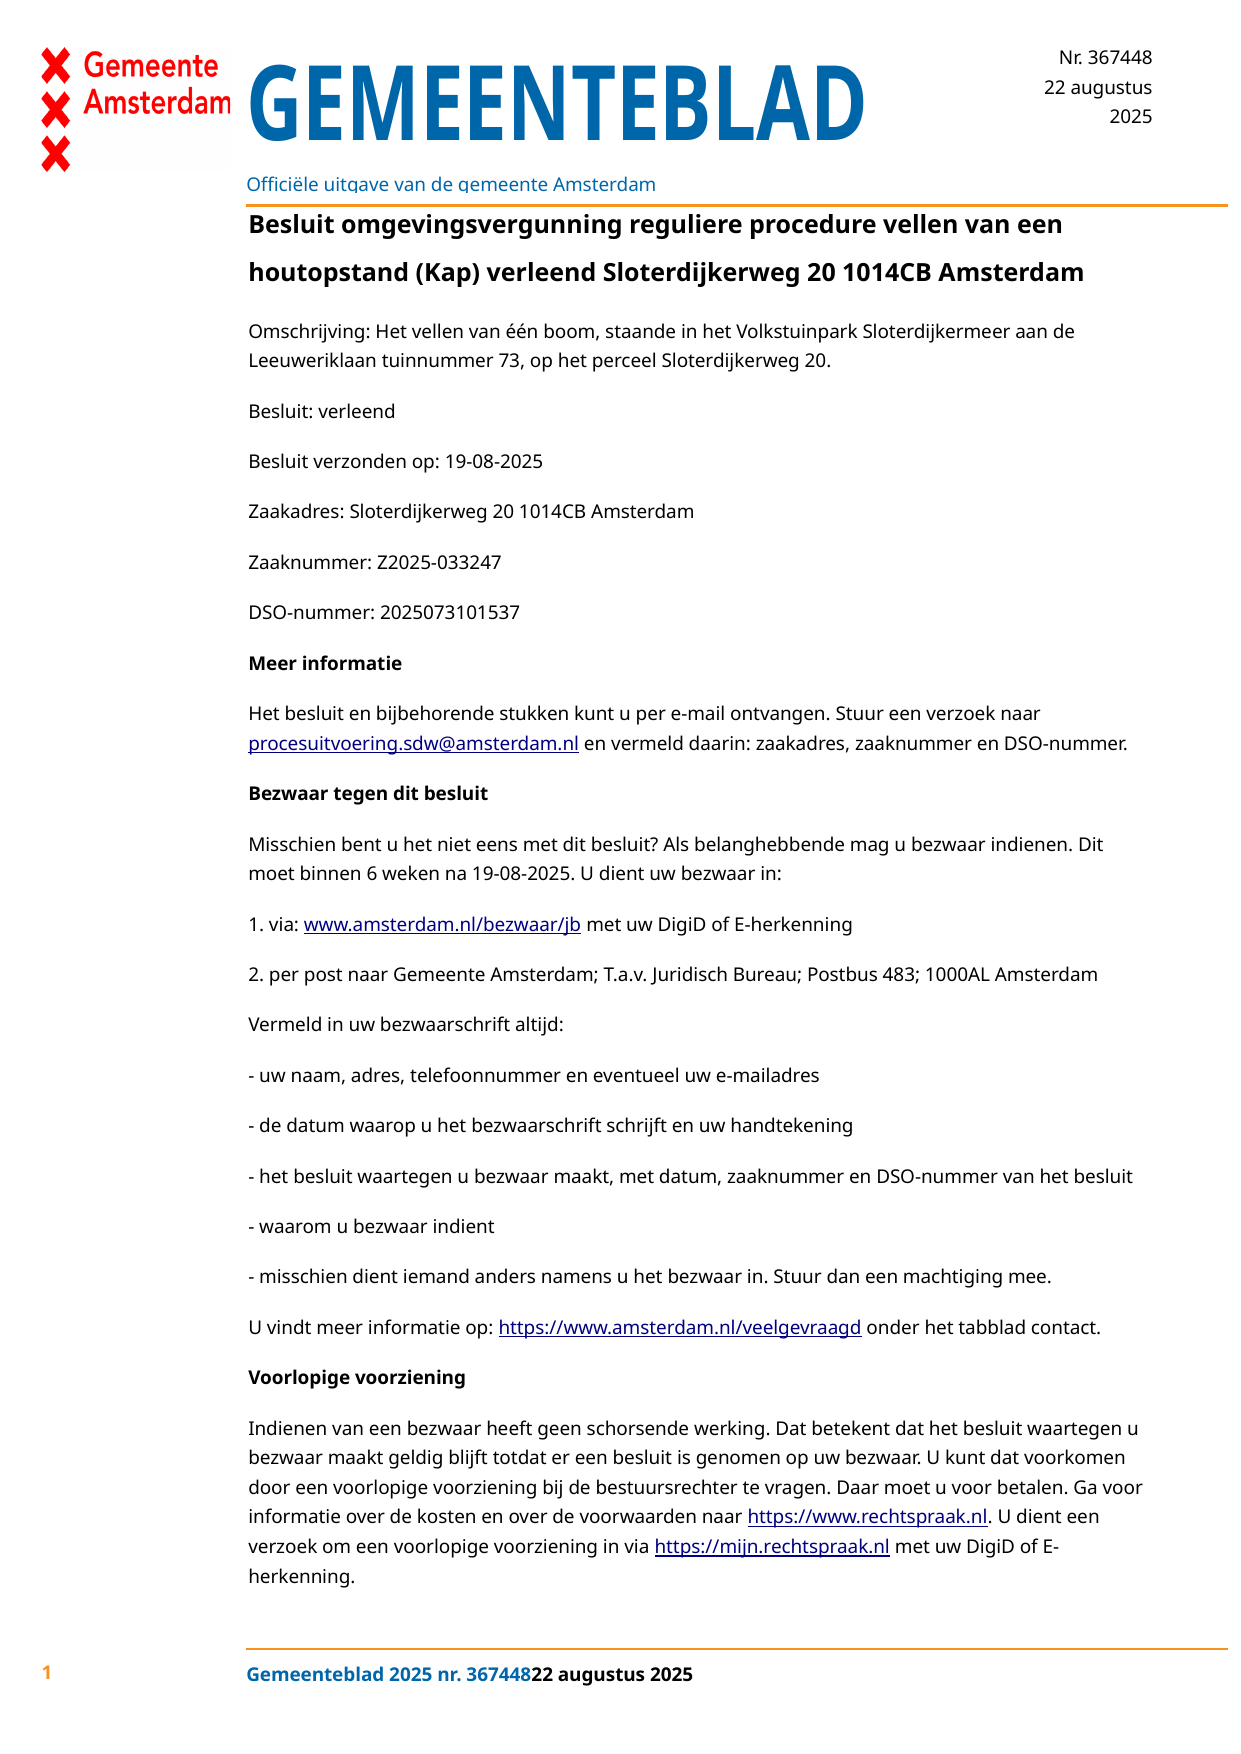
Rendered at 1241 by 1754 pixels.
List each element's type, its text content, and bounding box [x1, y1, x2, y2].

text DSO-nummer: 2025073101537 [248, 599, 1152, 625]
text Zaakadres: Sloterdijkerweg 20 1014CB Amsterdam [248, 499, 1152, 524]
text Besluit omgevingsvergunning reguliere procedure vellen van een houtopstand (Kap) verleend Sloterdijkerweg 20 1014CB Amsterdam [248, 207, 1152, 288]
text Indienen van een bezwaar heeft geen schorsende werking. Dat betekent dat het besluit waartegen u bezwaar maakt geldig blijft totdat er een besluit is genomen op uw bezwaar. U kunt dat voorkomen door een voorlopige voorziening bij de bestuursrechter te vragen. Daar moet u voor betalen. Ga voor informatie over de kosten en over de voorwaarden naar https://www.rechtspraak.nl. U dient een verzoek om een voorlopige voorziening in via https://mijn.rechtspraak.nl met uw DigiD of E-herkenning. [248, 1415, 1152, 1589]
text Meer informatie [248, 650, 1152, 676]
text - de datum waarop u het bezwaarschrift schrijft en uw handtekening [248, 1112, 1152, 1138]
text - uw naam, adres, telefoonnummer en eventueel uw e-mailadres [248, 1062, 1152, 1088]
text Voorlopige voorziening [248, 1364, 1152, 1390]
picture [41, 47, 231, 172]
text 2. per post naar Gemeente Amsterdam; T.a.v. Juridisch Bureau; Postbus 483; 1000AL Amsterdam [248, 961, 1152, 987]
text Zaaknummer: Z2025-033247 [248, 549, 1152, 575]
text Misschien bent u het niet eens met dit besluit? Als belanghebbende mag u bezwaar indienen. Dit moet binnen 6 weken na 19-08-2025. U dient uw bezwaar in: [248, 831, 1152, 886]
text Besluit: verleend [248, 398, 1152, 424]
text - het besluit waartegen u bezwaar maakt, met datum, zaaknummer en DSO-nummer van het besluit [248, 1163, 1152, 1189]
text Omschrijving: Het vellen van één boom, staande in het Volkstuinpark Sloterdijkermeer aan de Leeuweriklaan tuinnummer 73, op het perceel Sloterdijkerweg 20. [248, 318, 1152, 373]
text Bezwaar tegen dit besluit [248, 780, 1152, 806]
text 1. via: www.amsterdam.nl/bezwaar/jb met uw DigiD of E-herkenning [248, 911, 1152, 937]
text U vindt meer informatie op: https://www.amsterdam.nl/veelgevraagd onder het tabblad contact. [248, 1314, 1152, 1340]
text Het besluit en bijbehorende stukken kunt u per e-mail ontvangen. Stuur een verzoek naar procesuitvoering.sdw@amsterdam.nl en vermeld daarin: zaakadres, zaaknummer en DSO-nummer. [248, 700, 1152, 756]
text - waarom u bezwaar indient [248, 1213, 1152, 1239]
text Besluit verzonden op: 19-08-2025 [248, 448, 1152, 474]
text - misschien dient iemand anders namens u het bezwaar in. Stuur dan een machtiging mee. [248, 1264, 1152, 1289]
text Vermeld in uw bezwaarschrift altijd: [248, 1012, 1152, 1037]
